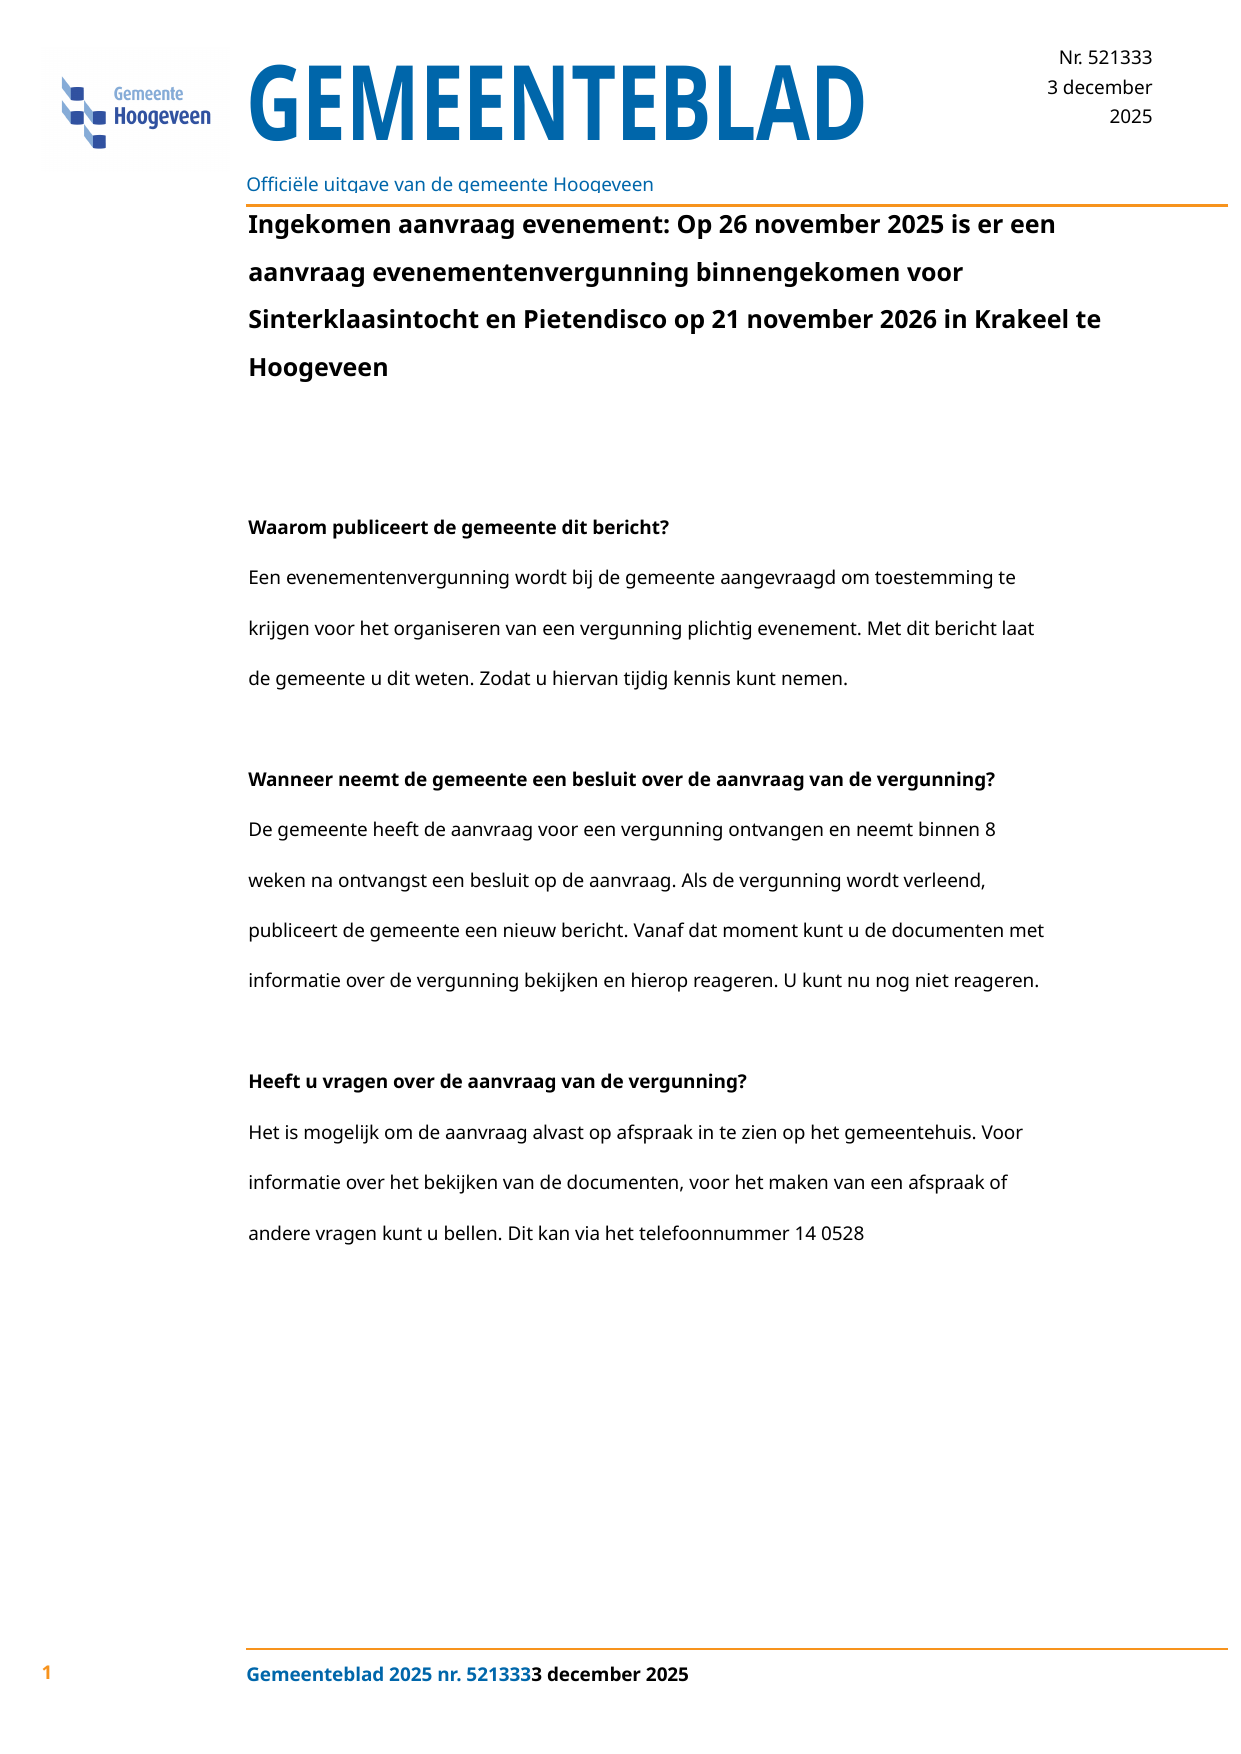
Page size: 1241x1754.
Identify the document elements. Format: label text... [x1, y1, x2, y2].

text Heeft u vragen over de aanvraag van de vergunning? [248, 1068, 1152, 1094]
text Het is mogelijk om de aanvraag alvast op afspraak in te zien op het gemeentehuis. Voor [248, 1119, 1152, 1145]
text Waarom publiceert de gemeente dit bericht? [248, 514, 1152, 540]
text Een evenementenvergunning wordt bij de gemeente aangevraagd om toestemming te [248, 564, 1152, 590]
text krijgen voor het organiseren van een vergunning plichtig evenement. Met dit bericht laat [248, 615, 1152, 641]
picture [41, 47, 231, 172]
text de gemeente u dit weten. Zodat u hiervan tijdig kennis kunt nemen. [248, 665, 1152, 691]
text Wanneer neemt de gemeente een besluit over de aanvraag van de vergunning? [248, 766, 1152, 792]
text publiceert de gemeente een nieuw bericht. Vanaf dat moment kunt u de documenten met [248, 917, 1152, 943]
text informatie over de vergunning bekijken en hierop reageren. U kunt nu nog niet reageren. [248, 968, 1152, 993]
text Ingekomen aanvraag evenement: Op 26 november 2025 is er een aanvraag evenementenvergunning binnengekomen voor Sinterklaasintocht en Pietendisco op 21 november 2026 in Krakeel te Hoogeveen [248, 207, 1152, 384]
text informatie over het bekijken van de documenten, voor het maken van een afspraak of [248, 1169, 1152, 1195]
text andere vragen kunt u bellen. Dit kan via het telefoonnummer 14 0528 [248, 1220, 1152, 1246]
text De gemeente heeft de aanvraag voor een vergunning ontvangen en neemt binnen 8 [248, 816, 1152, 842]
text weken na ontvangst een besluit op de aanvraag. Als de vergunning wordt verleend, [248, 867, 1152, 893]
